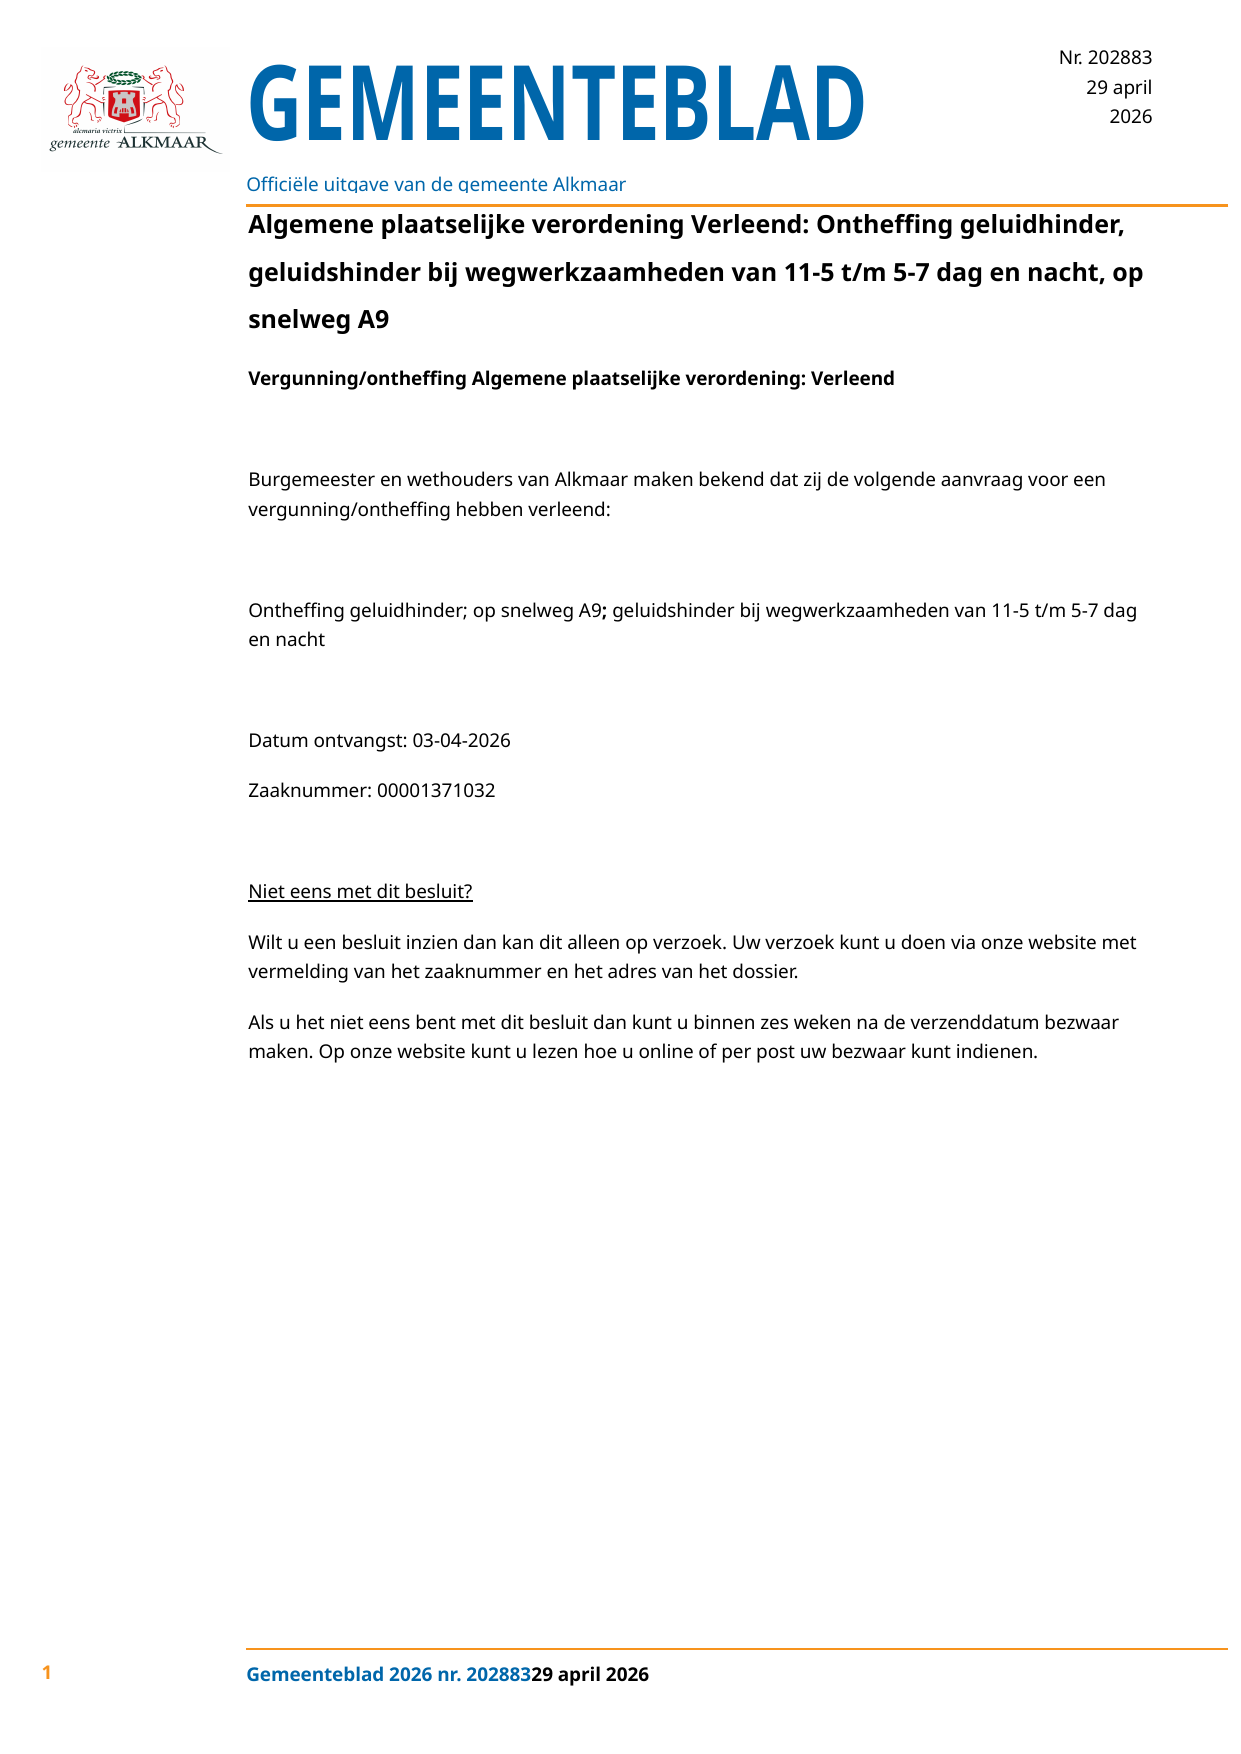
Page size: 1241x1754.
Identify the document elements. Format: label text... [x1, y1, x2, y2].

text Datum ontvangst: 03-04-2026 [248, 727, 1152, 753]
picture [41, 47, 231, 172]
text Ontheffing geluidhinder; op snelweg A9; geluidshinder bij wegwerkzaamheden van 11-5 t/m 5-7 dag en nacht [248, 597, 1152, 652]
text Algemene plaatselijke verordening Verleend: Ontheffing geluidhinder, geluidshinder bij wegwerkzaamheden van 11-5 t/m 5-7 dag en nacht, op snelweg A9 [248, 207, 1152, 336]
text Als u het niet eens bent met dit besluit dan kunt u binnen zes weken na de verzenddatum bezwaar maken. Op onze website kunt u lezen hoe u online of per post uw bezwaar kunt indienen. [248, 1009, 1152, 1064]
text Zaaknummer: 00001371032 [248, 778, 1152, 803]
text Burgemeester en wethouders van Alkmaar maken bekend dat zij de volgende aanvraag voor een vergunning/ontheffing hebben verleend: [248, 466, 1152, 522]
text Wilt u een besluit inzien dan kan dit alleen op verzoek. Uw verzoek kunt u doen via onze website met vermelding van het zaaknummer en het adres van het dossier. [248, 929, 1152, 984]
text Niet eens met dit besluit? [248, 878, 1152, 904]
text Vergunning/ontheffing Algemene plaatselijke verordening: Verleend [248, 366, 1152, 391]
